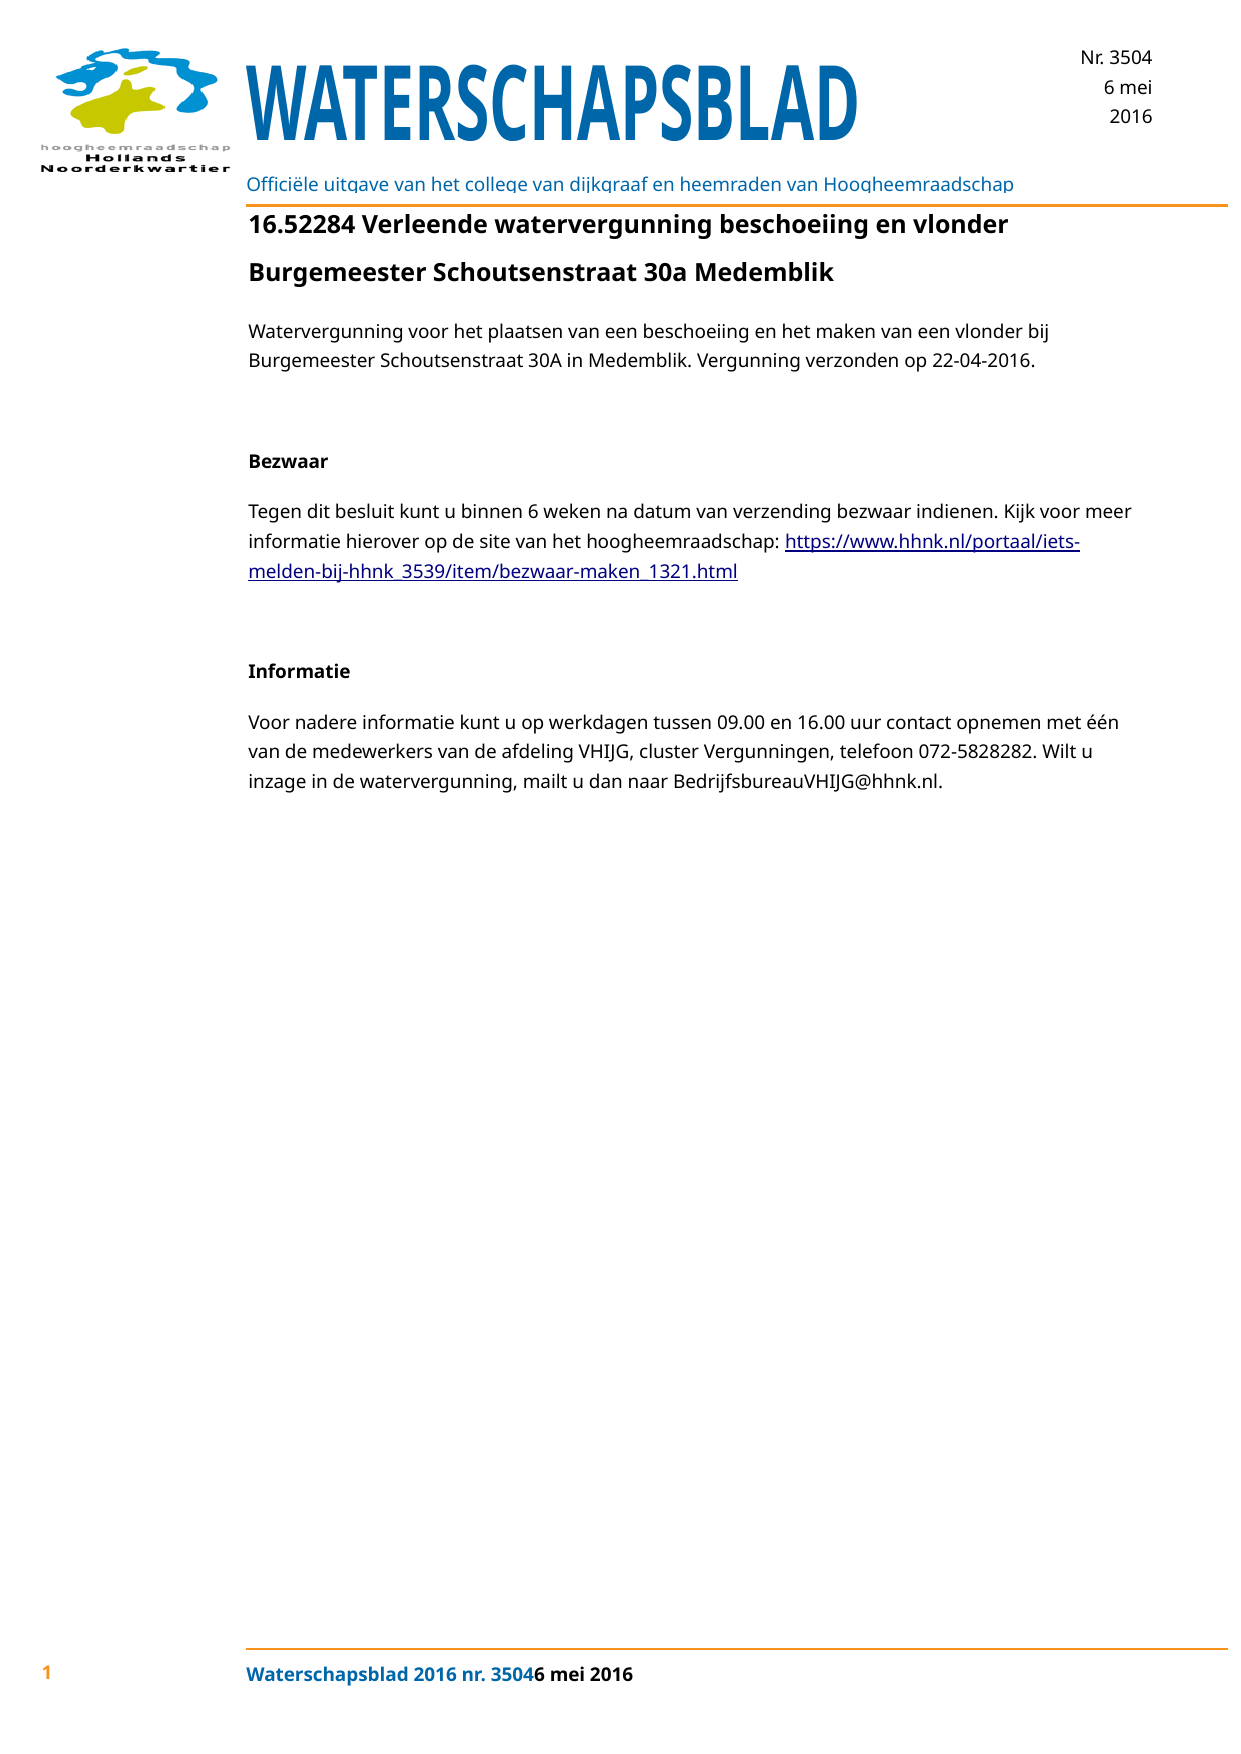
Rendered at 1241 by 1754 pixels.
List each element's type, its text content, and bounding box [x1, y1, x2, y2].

text Watervergunning voor het plaatsen van een beschoeiing en het maken van een vlonder bij Burgemeester Schoutsenstraat 30A in Medemblik. Vergunning verzonden op 22-04-2016. [248, 318, 1152, 373]
text 16.52284 Verleende watervergunning beschoeiing en vlonder Burgemeester Schoutsenstraat 30a Medemblik [248, 207, 1152, 288]
text Tegen dit besluit kunt u binnen 6 weken na datum van verzending bezwaar indienen. Kijk voor meer informatie hierover op de site van het hoogheemraadschap: https://www.hhnk.nl/portaal/iets-melden-bij-hhnk_3539/item/bezwaar-maken_1321.html [248, 499, 1152, 584]
text Bezwaar [248, 448, 1152, 474]
text Informatie [248, 659, 1152, 684]
text Voor nadere informatie kunt u op werkdagen tussen 09.00 en 16.00 uur contact opnemen met één van de medewerkers van de afdeling VHIJG, cluster Vergunningen, telefoon 072-5828282. Wilt u inzage in de watervergunning, mailt u dan naar BedrijfsbureauVHIJG@hhnk.nl. [248, 709, 1152, 794]
picture [41, 47, 231, 172]
